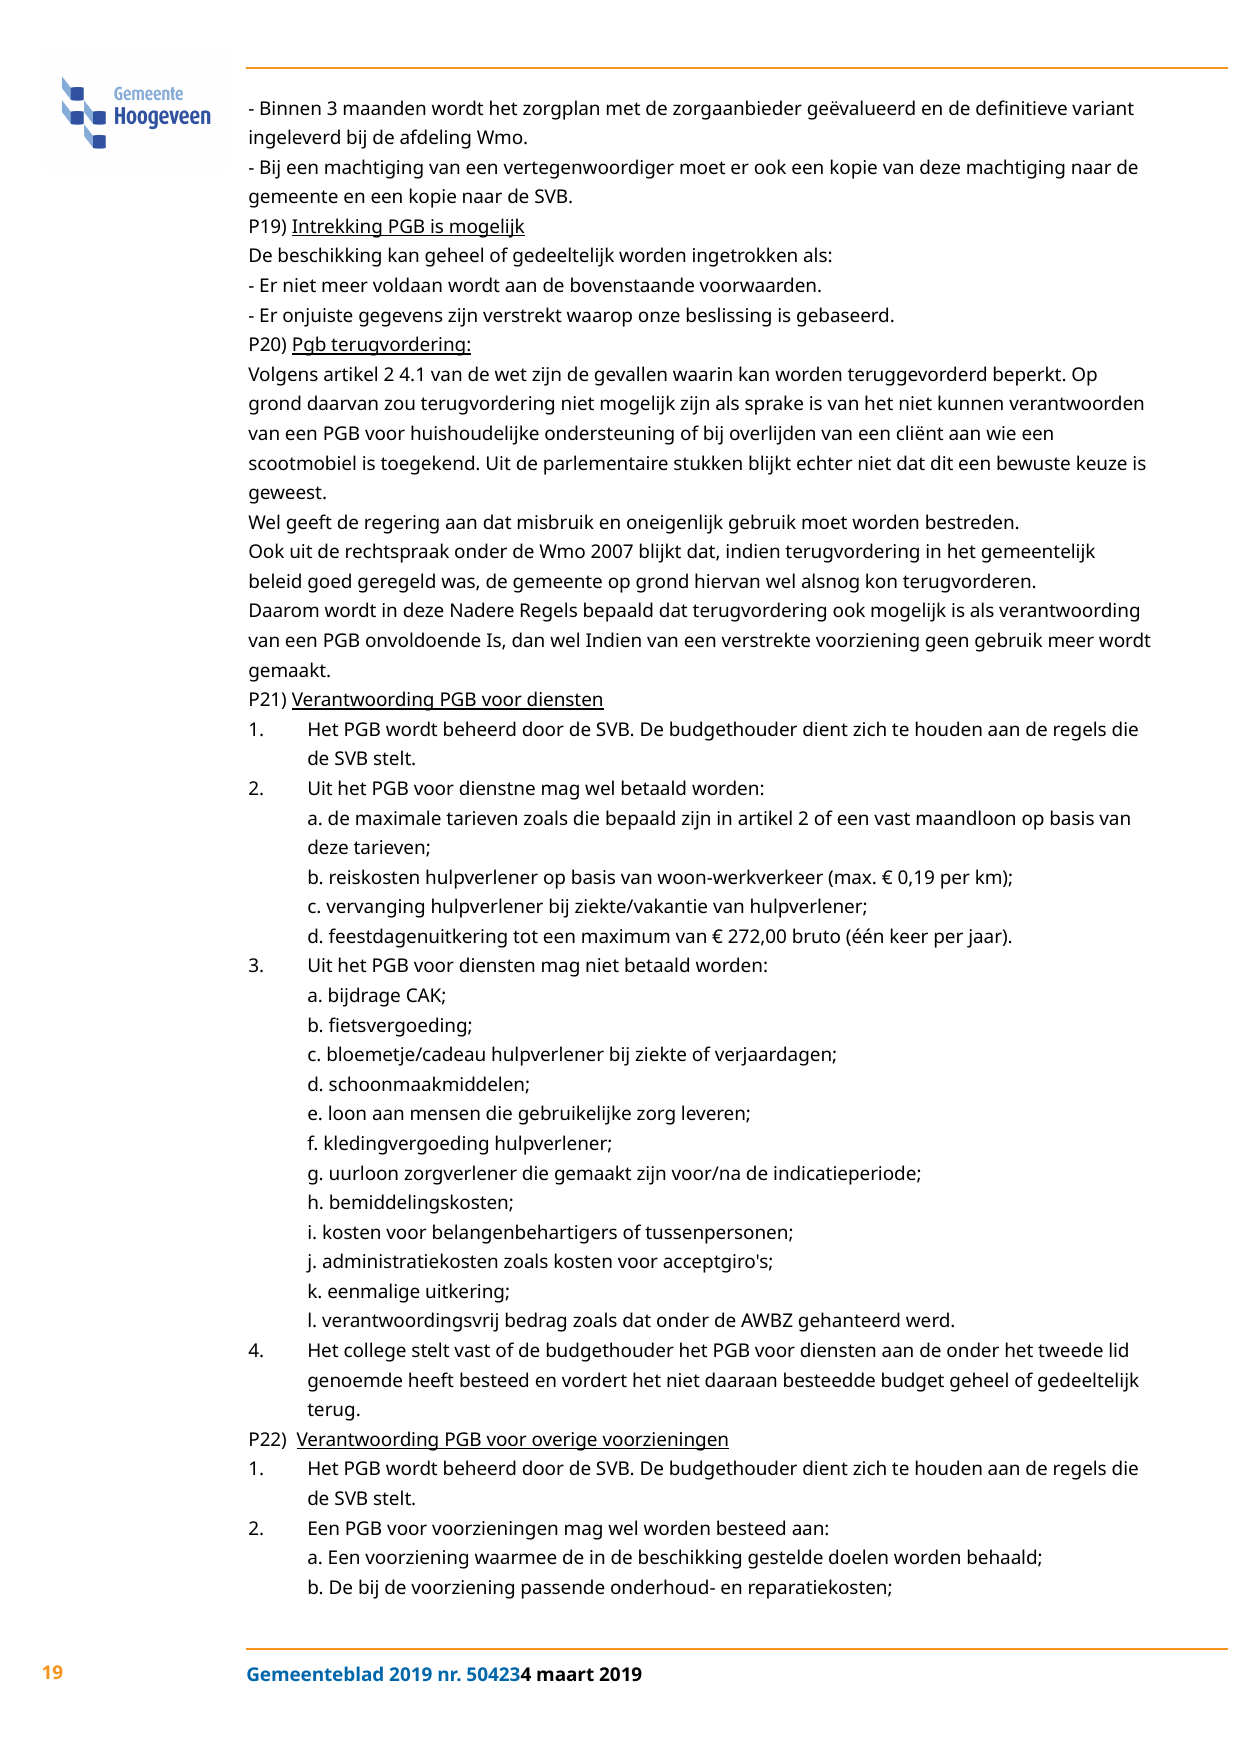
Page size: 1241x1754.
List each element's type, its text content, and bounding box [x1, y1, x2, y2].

list a. de maximale tarieven zoals die bepaald zijn in artikel 2 of een vast maandloon op basis van deze tarieven; [248, 805, 1152, 860]
list b. fietsvergoeding; [248, 1012, 1152, 1038]
list Het college stelt vast of de budgethouder het PGB voor diensten aan de onder het tweede lid genoemde heeft besteed en vordert het niet daaraan besteedde budget geheel of gedeeltelijk terug. [248, 1337, 1152, 1422]
picture [41, 47, 231, 172]
text Volgens artikel 2 4.1 van de wet zijn de gevallen waarin kan worden teruggevorderd beperkt. Op grond daarvan zou terugvordering niet mogelijk zijn als sprake is van het niet kunnen verantwoorden van een PGB voor huishoudelijke ondersteuning of bij overlijden van een cliënt aan wie een scootmobiel is toegekend. Uit de parlementaire stukken blijkt echter niet dat dit een bewuste keuze is geweest. [248, 361, 1152, 505]
text P21) Verantwoording PGB voor diensten [248, 686, 1152, 712]
list b. reiskosten hulpverlener op basis van woon-werkverkeer (max. € 0,19 per km); [248, 864, 1152, 890]
text - Bij een machtiging van een vertegenwoordiger moet er ook een kopie van deze machtiging naar de gemeente en een kopie naar de SVB. [248, 154, 1152, 209]
list b. De bij de voorziening passende onderhoud- en reparatiekosten; [248, 1574, 1152, 1600]
list g. uurloon zorgverlener die gemaakt zijn voor/na de indicatieperiode; [248, 1160, 1152, 1186]
list a. Een voorziening waarmee de in de beschikking gestelde doelen worden behaald; [248, 1544, 1152, 1570]
list j. administratiekosten zoals kosten voor acceptgiro's; [248, 1248, 1152, 1274]
list Het PGB wordt beheerd door de SVB. De budgethouder dient zich te houden aan de regels die de SVB stelt. [248, 716, 1152, 771]
text Wel geeft de regering aan dat misbruik en oneigenlijk gebruik moet worden bestreden. [248, 509, 1152, 535]
text P20) Pgb terugvordering: [248, 331, 1152, 357]
text Ook uit de rechtspraak onder de Wmo 2007 blijkt dat, indien terugvordering in het gemeentelijk beleid goed geregeld was, de gemeente op grond hiervan wel alsnog kon terugvorderen. [248, 538, 1152, 594]
list Uit het PGB voor dienstne mag wel betaald worden: [248, 775, 1152, 801]
list Uit het PGB voor diensten mag niet betaald worden: [248, 953, 1152, 978]
list e. loon aan mensen die gebruikelijke zorg leveren; [248, 1101, 1152, 1126]
list h. bemiddelingskosten; [248, 1189, 1152, 1215]
list d. schoonmaakmiddelen; [248, 1071, 1152, 1097]
list c. vervanging hulpverlener bij ziekte/vakantie van hulpverlener; [248, 893, 1152, 919]
text - Er niet meer voldaan wordt aan de bovenstaande voorwaarden. [248, 272, 1152, 298]
list f. kledingvergoeding hulpverlener; [248, 1130, 1152, 1156]
text - Binnen 3 maanden wordt het zorgplan met de zorgaanbieder geëvalueerd en de definitieve variant ingeleverd bij de afdeling Wmo. [248, 95, 1152, 150]
list k. eenmalige uitkering; [248, 1278, 1152, 1304]
list i. kosten voor belangenbehartigers of tussenpersonen; [248, 1219, 1152, 1245]
list d. feestdagenuitkering tot een maximum van € 272,00 bruto (één keer per jaar). [248, 923, 1152, 949]
list Het PGB wordt beheerd door de SVB. De budgethouder dient zich te houden aan de regels die de SVB stelt. [248, 1456, 1152, 1511]
text De beschikking kan geheel of gedeeltelijk worden ingetrokken als: [248, 243, 1152, 268]
text P19) Intrekking PGB is mogelijk [248, 213, 1152, 239]
text Daarom wordt in deze Nadere Regels bepaald dat terugvordering ook mogelijk is als verantwoording van een PGB onvoldoende Is, dan wel Indien van een verstrekte voorziening geen gebruik meer wordt gemaakt. [248, 598, 1152, 683]
list Een PGB voor voorzieningen mag wel worden besteed aan: [248, 1515, 1152, 1541]
text P22) Verantwoording PGB voor overige voorzieningen [248, 1426, 1152, 1452]
list a. bijdrage CAK; [248, 982, 1152, 1008]
list l. verantwoordingsvrij bedrag zoals dat onder de AWBZ gehanteerd werd. [248, 1308, 1152, 1333]
text - Er onjuiste gegevens zijn verstrekt waarop onze beslissing is gebaseerd. [248, 302, 1152, 328]
list c. bloemetje/cadeau hulpverlener bij ziekte of verjaardagen; [248, 1041, 1152, 1067]
